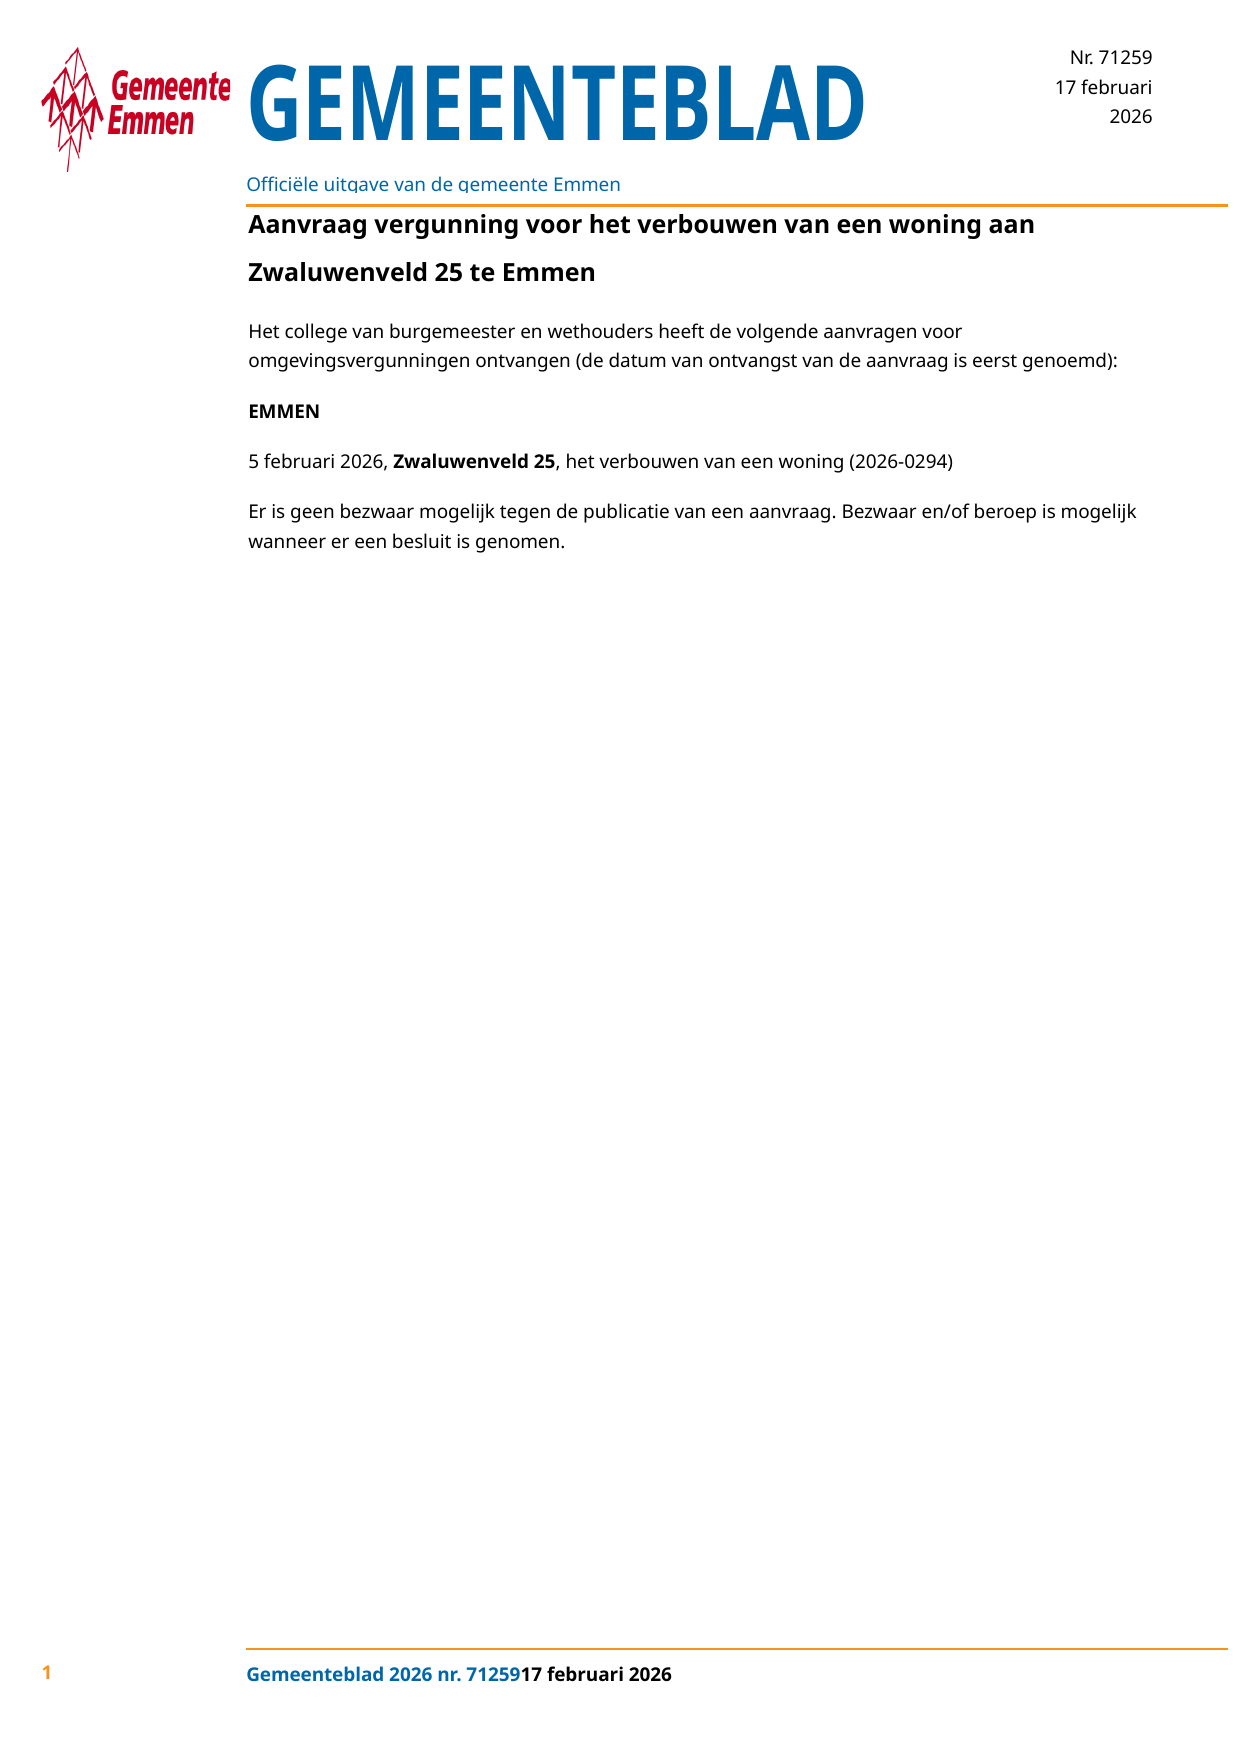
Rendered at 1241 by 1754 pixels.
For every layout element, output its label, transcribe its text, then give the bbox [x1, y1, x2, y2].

text Aanvraag vergunning voor het verbouwen van een woning aan Zwaluwenveld 25 te Emmen [248, 207, 1152, 288]
text EMMEN [248, 398, 1152, 424]
picture [41, 47, 231, 172]
text Er is geen bezwaar mogelijk tegen de publicatie van een aanvraag. Bezwaar en/of beroep is mogelijk wanneer er een besluit is genomen. [248, 499, 1152, 554]
text Het college van burgemeester en wethouders heeft de volgende aanvragen voor omgevingsvergunningen ontvangen (de datum van ontvangst van de aanvraag is eerst genoemd): [248, 318, 1152, 373]
text 5 februari 2026, Zwaluwenveld 25, het verbouwen van een woning (2026-0294) [248, 448, 1152, 474]
